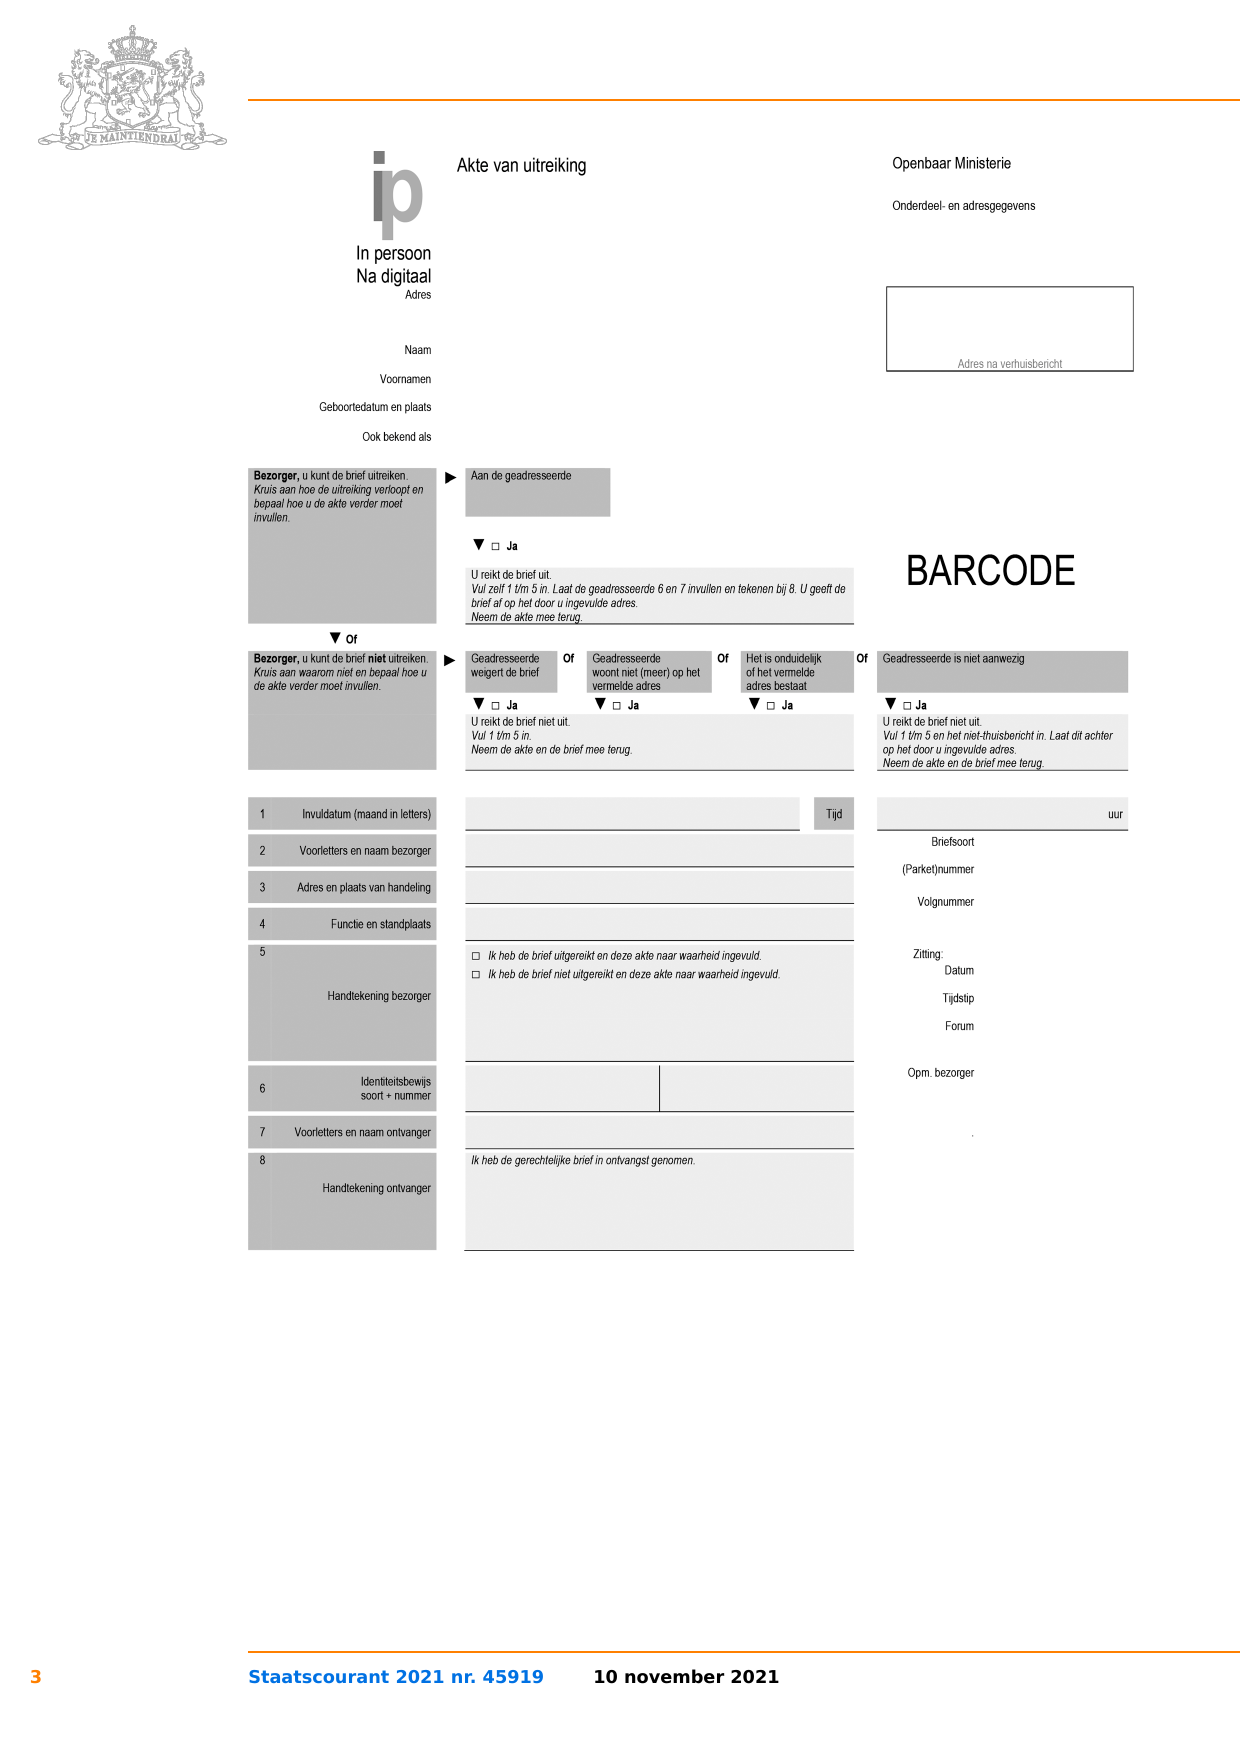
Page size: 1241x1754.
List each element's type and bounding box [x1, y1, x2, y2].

picture [248, 151, 1134, 1251]
picture [38, 25, 227, 150]
